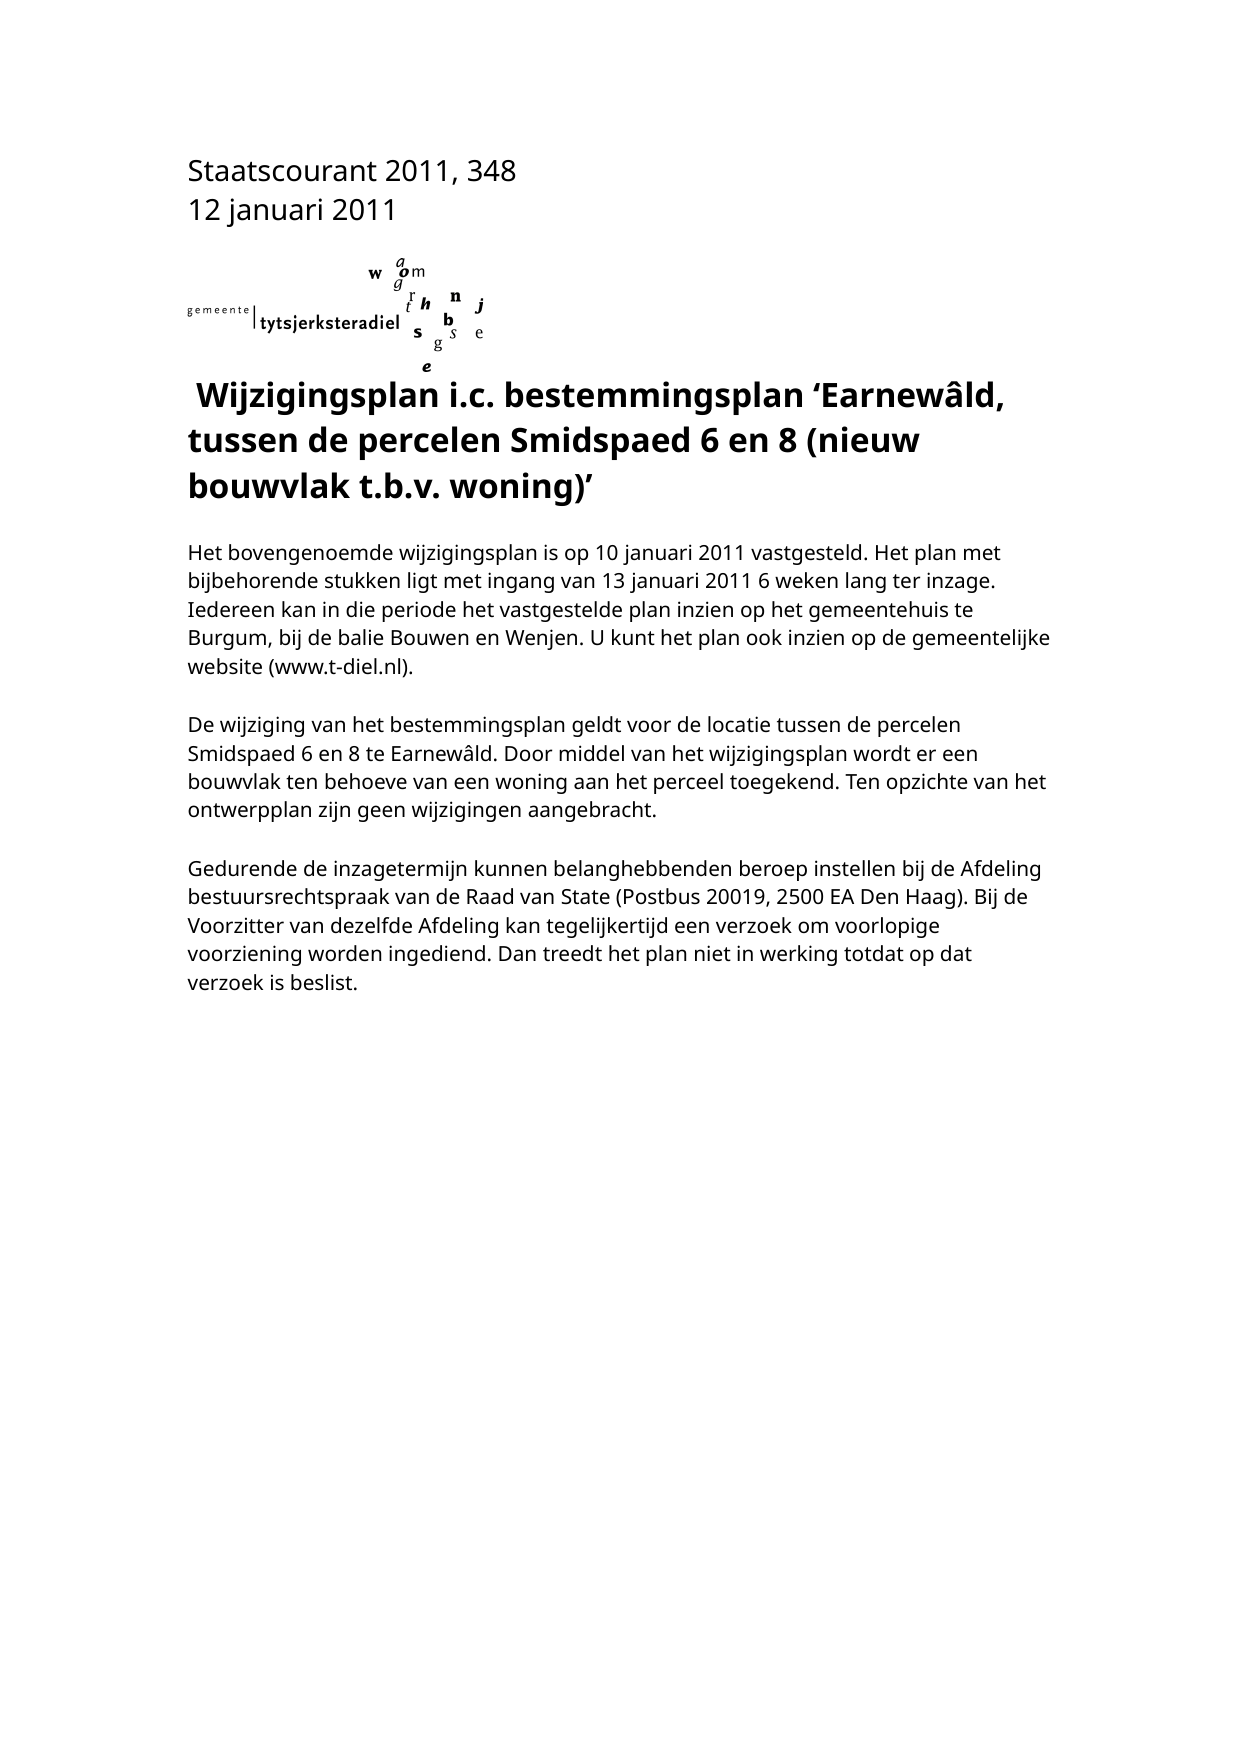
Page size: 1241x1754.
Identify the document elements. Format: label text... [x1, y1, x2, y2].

text Gedurende de inzagetermijn kunnen belanghebbenden beroep instellen bij de Afdeling bestuursrechtspraak van de Raad van State (Postbus 20019, 2500 EA Den Haag). Bij de Voorzitter van dezelfde Afdeling kan tegelijkertijd een verzoek om voorlopige voorziening worden ingediend. Dan treedt het plan niet in werking totdat op dat verzoek is beslist. [187, 854, 1053, 996]
picture [187, 258, 484, 372]
text Het bovengenoemde wijzigingsplan is op 10 januari 2011 vastgesteld. Het plan met bijbehorende stukken ligt met ingang van 13 januari 2011 6 weken lang ter inzage. Iedereen kan in die periode het vastgestelde plan inzien op het gemeentehuis te Burgum, bij de balie Bouwen en Wenjen. U kunt het plan ook inzien op de gemeentelijke website (www.t-diel.nl). [187, 538, 1053, 680]
text 12 januari 2011 [187, 190, 1053, 229]
text Staatscourant 2011, 348 [187, 150, 1053, 190]
text De wijziging van het bestemmingsplan geldt voor de locatie tussen de percelen Smidspaed 6 en 8 te Earnewâld. Door middel van het wijzigingsplan wordt er een bouwvlak ten behoeve van een woning aan het perceel toegekend. Ten opzichte van het ontwerpplan zijn geen wijzigingen aangebracht. [187, 710, 1053, 824]
subtitle Wijzigingsplan i.c. bestemmingsplan ‘Earnewâld, tussen de percelen Smidspaed 6 en 8 (nieuw bouwvlak t.b.v. woning)’ [187, 271, 1053, 508]
